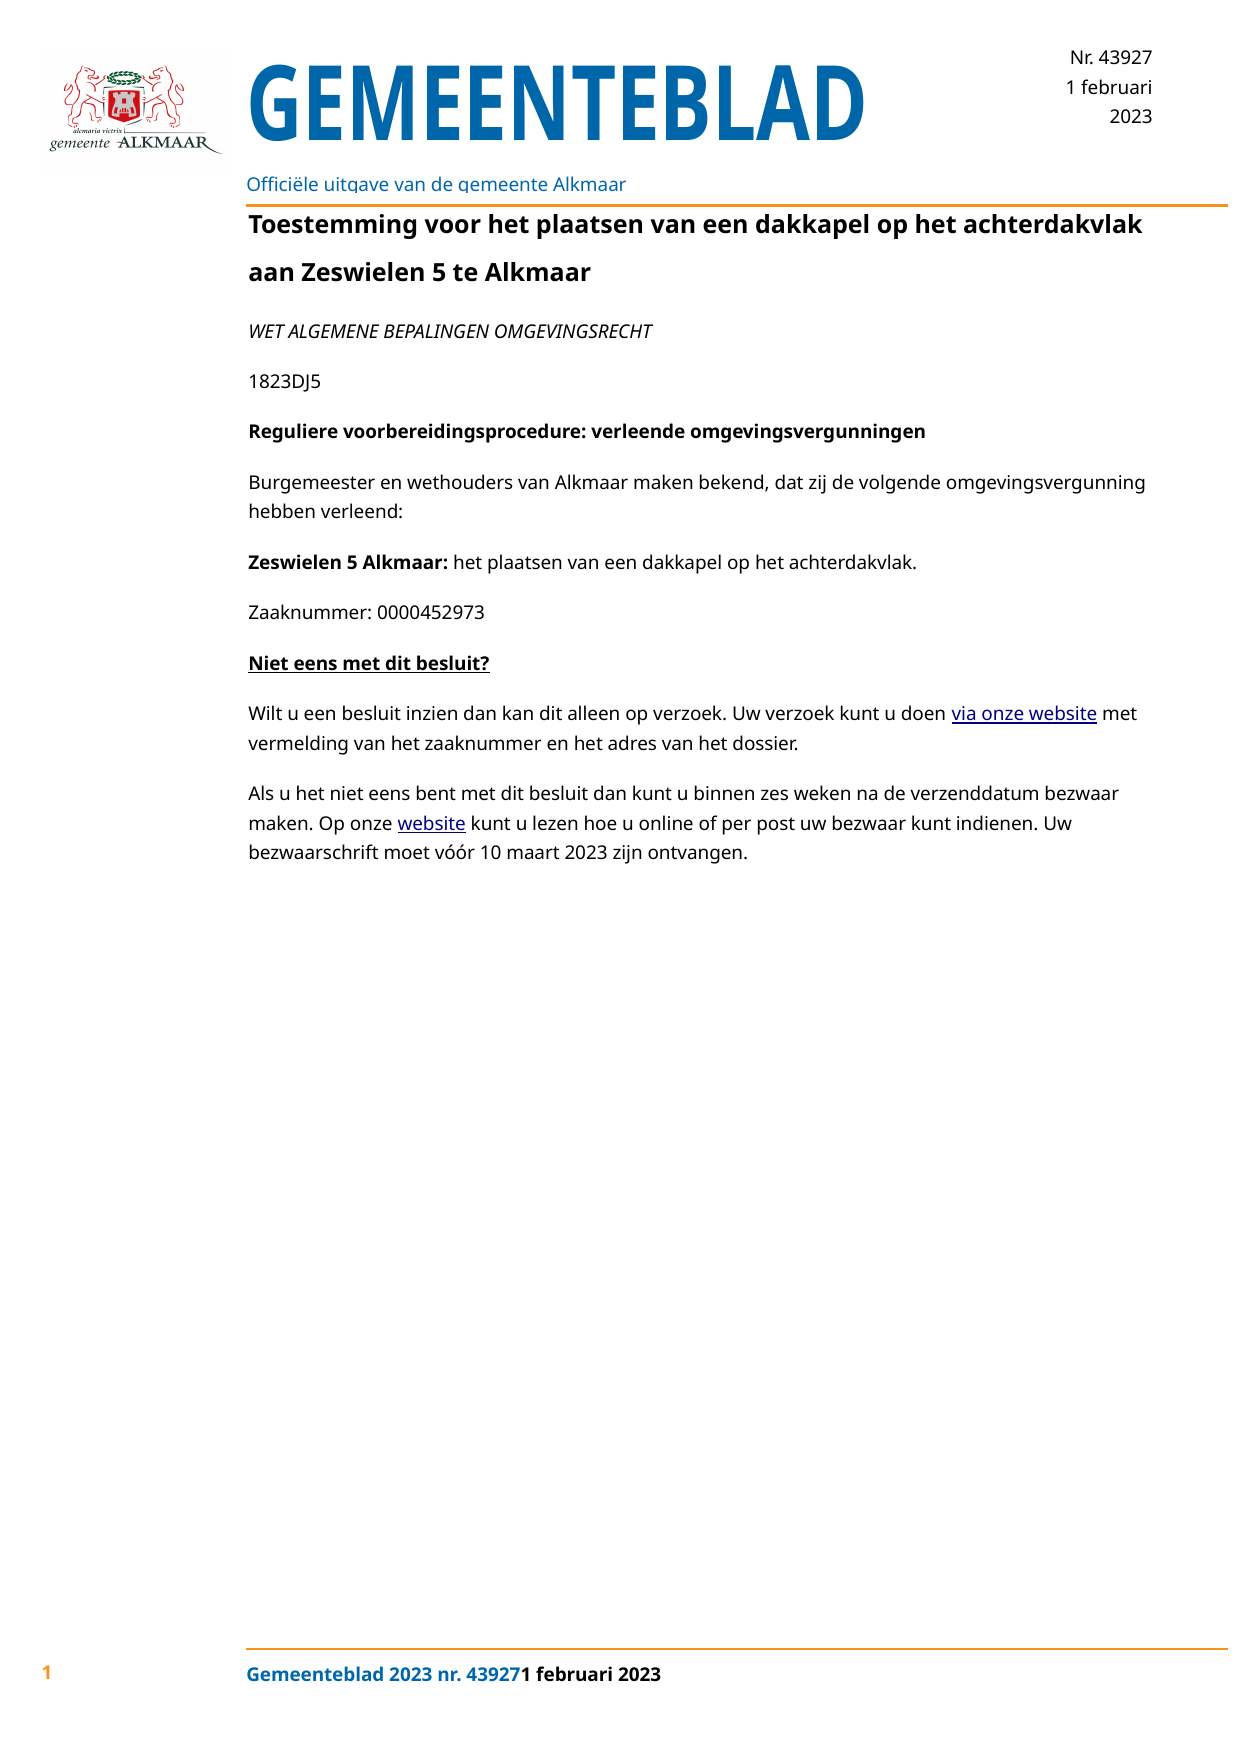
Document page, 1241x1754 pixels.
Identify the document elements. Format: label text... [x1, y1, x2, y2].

text 1823DJ5 [248, 368, 1152, 394]
text Burgemeester en wethouders van Alkmaar maken bekend, dat zij de volgende omgevingsvergunning hebben verleend: [248, 469, 1152, 524]
text Reguliere voorbereidingsprocedure: verleende omgevingsvergunningen [248, 419, 1152, 444]
text Niet eens met dit besluit? [248, 650, 1152, 676]
text Zaaknummer: 0000452973 [248, 599, 1152, 625]
text Zeswielen 5 Alkmaar: het plaatsen van een dakkapel op het achterdakvlak. [248, 549, 1152, 575]
text Als u het niet eens bent met dit besluit dan kunt u binnen zes weken na de verzenddatum bezwaar maken. Op onze website kunt u lezen hoe u online of per post uw bezwaar kunt indienen. Uw bezwaarschrift moet vóór 10 maart 2023 zijn ontvangen. [248, 780, 1152, 865]
text WET ALGEMENE BEPALINGEN OMGEVINGSRECHT [248, 318, 1152, 344]
text Toestemming voor het plaatsen van een dakkapel op het achterdakvlak aan Zeswielen 5 te Alkmaar [248, 207, 1152, 288]
text Wilt u een besluit inzien dan kan dit alleen op verzoek. Uw verzoek kunt u doen via onze website met vermelding van het zaaknummer en het adres van het dossier. [248, 700, 1152, 756]
picture [41, 47, 231, 172]
